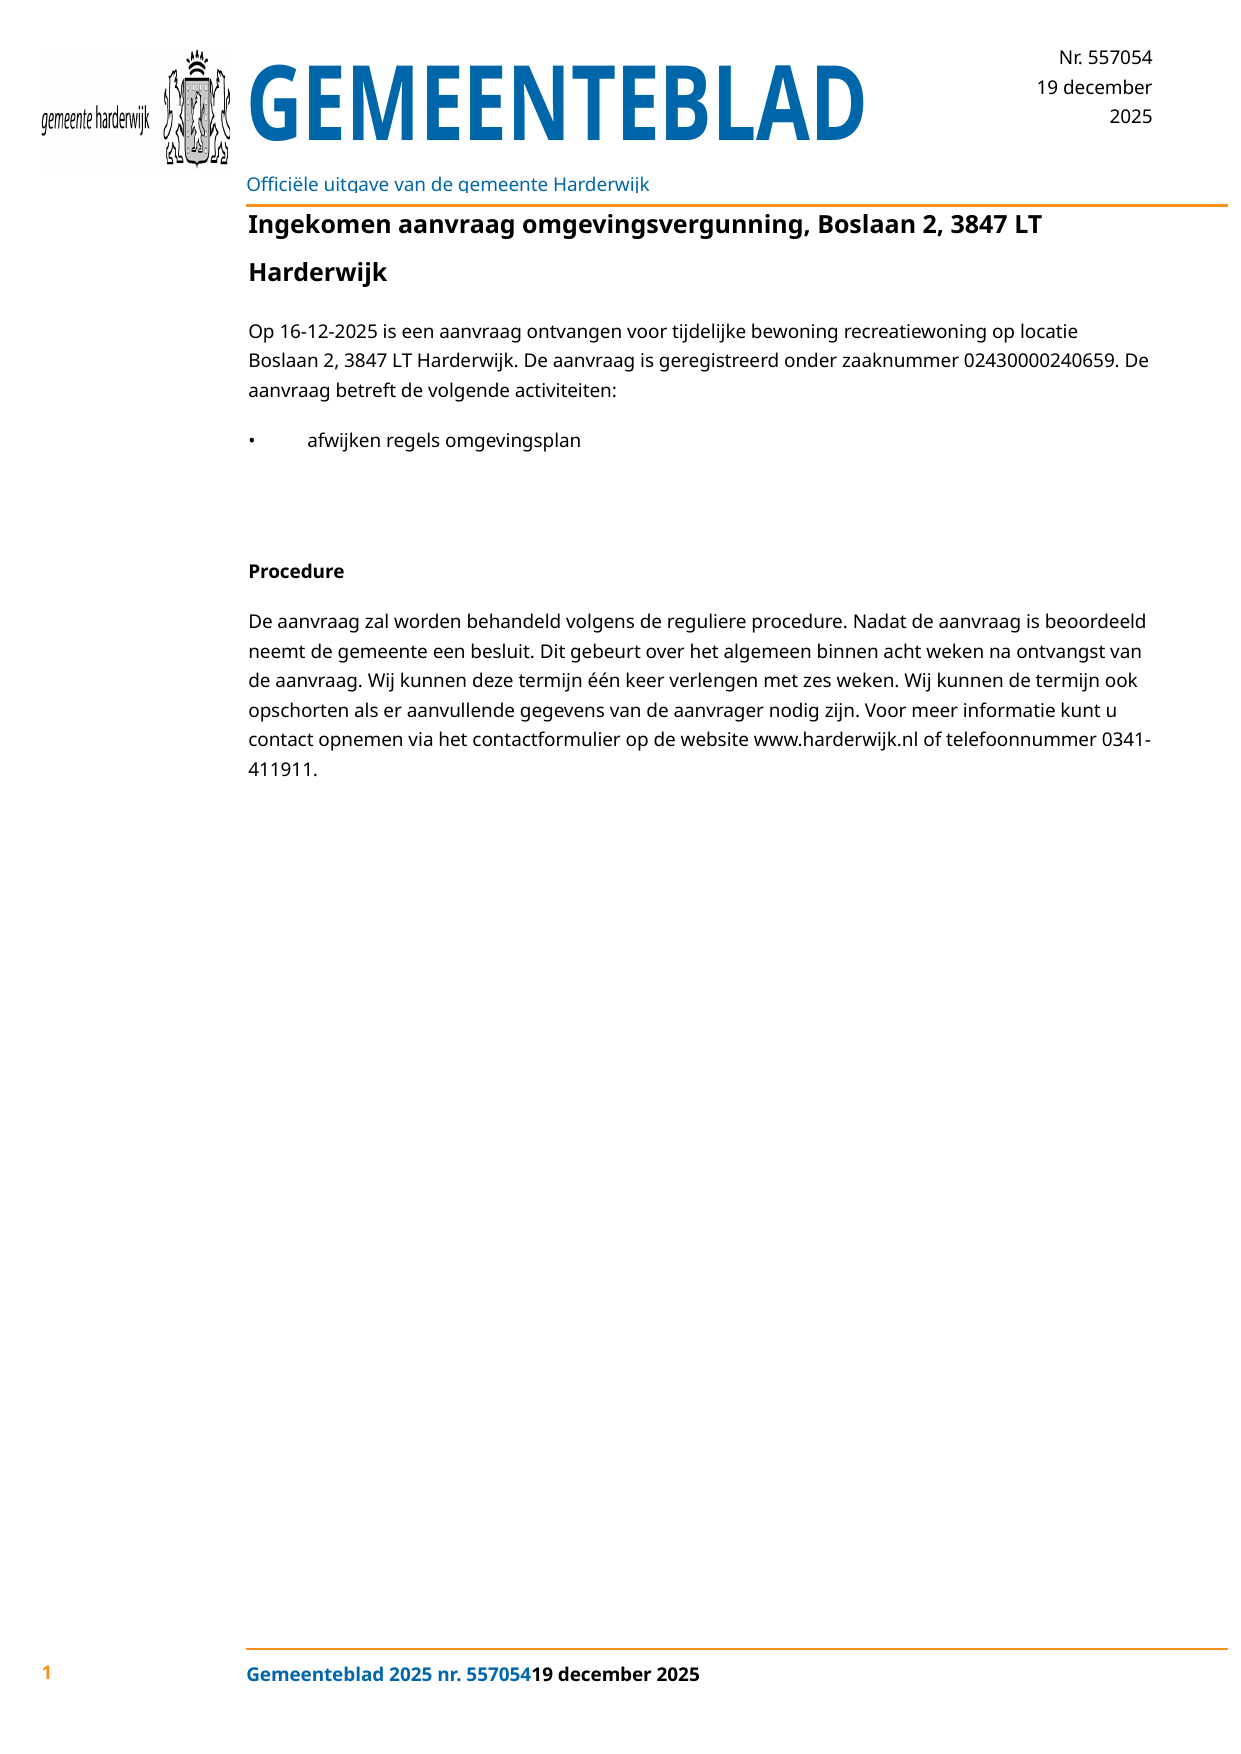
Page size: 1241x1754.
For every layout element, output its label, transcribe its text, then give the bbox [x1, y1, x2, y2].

list afwijken regels omgevingsplan [248, 427, 1152, 453]
picture [41, 47, 231, 172]
text Procedure [248, 558, 1152, 584]
text De aanvraag zal worden behandeld volgens de reguliere procedure. Nadat de aanvraag is beoordeeld neemt de gemeente een besluit. Dit gebeurt over het algemeen binnen acht weken na ontvangst van de aanvraag. Wij kunnen deze termijn één keer verlengen met zes weken. Wij kunnen de termijn ook opschorten als er aanvullende gegevens van de aanvrager nodig zijn. Voor meer informatie kunt u contact opnemen via het contactformulier op de website www.harderwijk.nl of telefoonnummer 0341-411911. [248, 608, 1152, 782]
text Ingekomen aanvraag omgevingsvergunning, Boslaan 2, 3847 LT Harderwijk [248, 207, 1152, 288]
text Op 16-12-2025 is een aanvraag ontvangen voor tijdelijke bewoning recreatiewoning op locatie Boslaan 2, 3847 LT Harderwijk. De aanvraag is geregistreerd onder zaaknummer 02430000240659. De aanvraag betreft de volgende activiteiten: [248, 318, 1152, 403]
